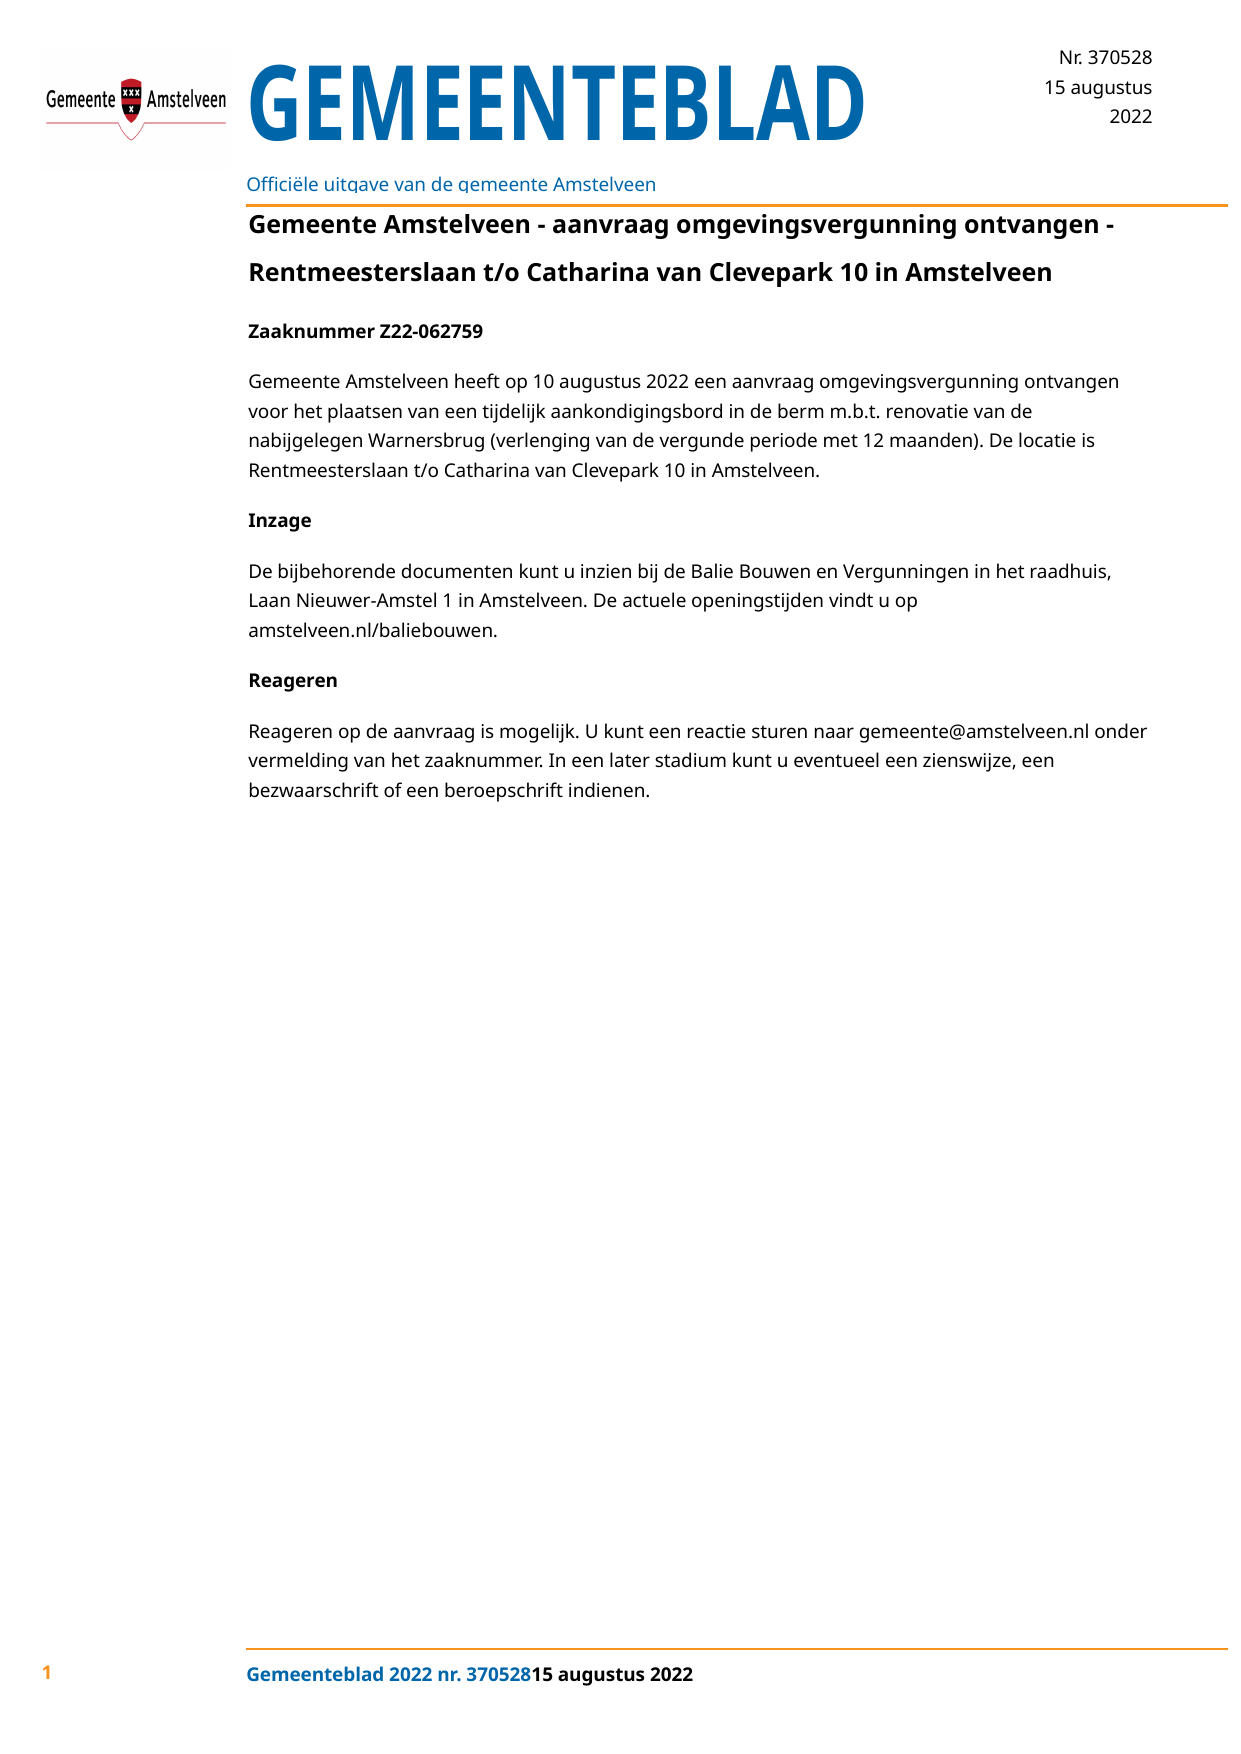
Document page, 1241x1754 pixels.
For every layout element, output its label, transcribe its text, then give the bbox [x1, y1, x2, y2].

text De bijbehorende documenten kunt u inzien bij de Balie Bouwen en Vergunningen in het raadhuis, Laan Nieuwer-Amstel 1 in Amstelveen. De actuele openingstijden vindt u op amstelveen.nl/baliebouwen. [248, 558, 1152, 643]
text Zaaknummer Z22-062759 [248, 318, 1152, 344]
text Gemeente Amstelveen heeft op 10 augustus 2022 een aanvraag omgevingsvergunning ontvangen voor het plaatsen van een tijdelijk aankondigingsbord in de berm m.b.t. renovatie van de nabijgelegen Warnersbrug (verlenging van de vergunde periode met 12 maanden). De locatie is Rentmeesterslaan t/o Catharina van Clevepark 10 in Amstelveen. [248, 368, 1152, 483]
text Reageren [248, 667, 1152, 693]
picture [41, 47, 231, 172]
text Reageren op de aanvraag is mogelijk. U kunt een reactie sturen naar gemeente@amstelveen.nl onder vermelding van het zaaknummer. In een later stadium kunt u eventueel een zienswijze, een bezwaarschrift of een beroepschrift indienen. [248, 718, 1152, 803]
text Gemeente Amstelveen - aanvraag omgevingsvergunning ontvangen - Rentmeesterslaan t/o Catharina van Clevepark 10 in Amstelveen [248, 207, 1152, 288]
text Inzage [248, 507, 1152, 533]
